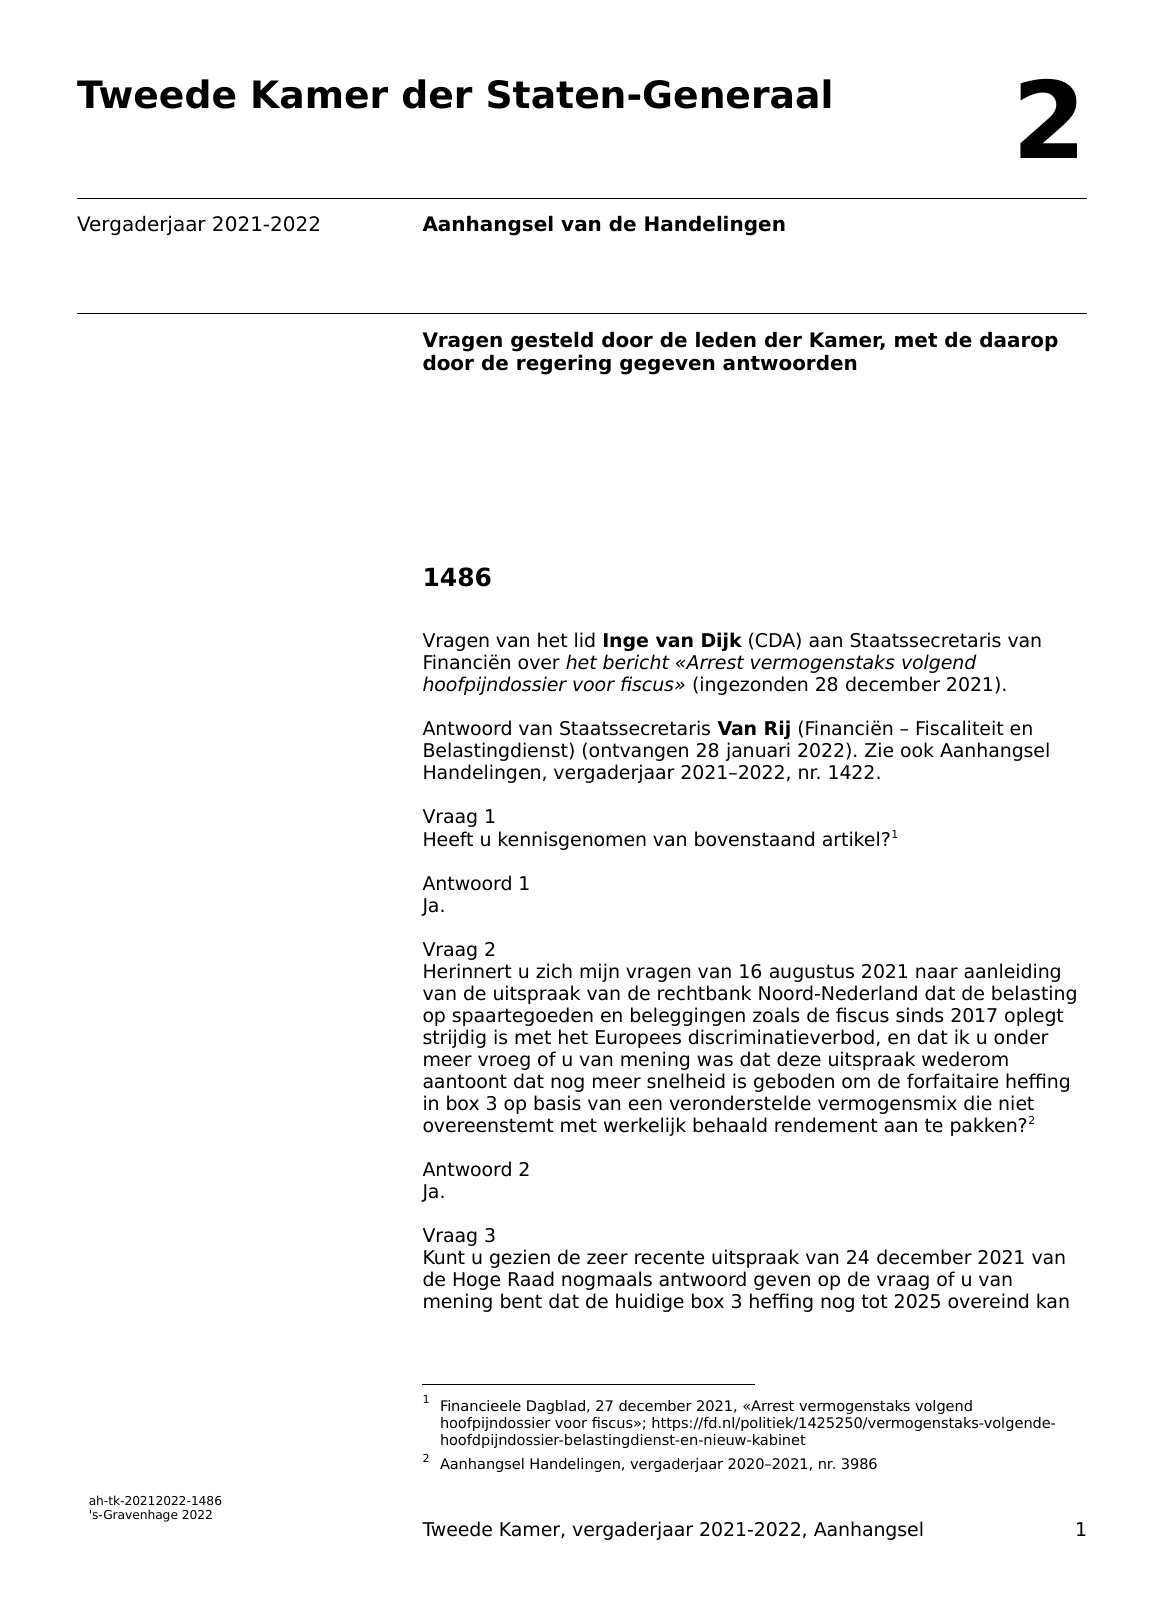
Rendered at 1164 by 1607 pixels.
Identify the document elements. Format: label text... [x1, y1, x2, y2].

text 1486 [422, 563, 1087, 592]
text Ja. [422, 894, 1087, 917]
table_header 2 [886, 59, 1087, 198]
text Kunt u gezien de zeer recente uitspraak van 24 december 2021 van de Hoge Raad nogmaals antwoord geven op de vraag of u van mening bent dat de huidige box 3 heffing nog tot 2025 overeind kan [422, 1247, 1087, 1313]
text Vraag 3 [422, 1225, 1087, 1247]
text Antwoord 2 [422, 1159, 1087, 1181]
text Aanhangsel Handelingen, vergaderjaar 2020–2021, nr. 3986 [422, 1452, 1087, 1474]
text Antwoord 1 [422, 873, 1087, 894]
text ah-tk-20212022-1486 [88, 1494, 323, 1508]
text Financieele Dagblad, 27 december 2021, «Arrest vermogenstaks volgend hoofpijndossier voor fiscus»; https://fd.nl/politiek/1425250/vermogenstaks-volgende-hoofdpijndossier-belastingdienst-en-nieuw-kabinet [422, 1393, 1087, 1449]
table_cell Aanhangsel van de Handelingen [422, 199, 1087, 313]
text Heeft u kennisgenomen van bovenstaand artikel? [422, 828, 1087, 850]
table_header Tweede Kamer der Staten-Generaal [77, 59, 886, 198]
text Ja. [422, 1181, 1087, 1203]
table_cell Vergaderjaar 2021-2022 [77, 199, 422, 313]
text Vraag 2 [422, 939, 1087, 961]
table_cell [77, 314, 422, 375]
text Vragen van het lid Inge van Dijk (CDA) aan Staatssecretaris van Financiën over het bericht «Arrest vermogenstaks volgend hoofpijndossier voor fiscus» (ingezonden 28 december 2021). [422, 630, 1087, 696]
text 's-Gravenhage 2022 [88, 1508, 323, 1522]
text Herinnert u zich mijn vragen van 16 augustus 2021 naar aanleiding van de uitspraak van de rechtbank Noord-Nederland dat de belasting op spaartegoeden en beleggingen zoals de fiscus sinds 2017 oplegt strijdig is met het Europees discriminatieverbod, en dat ik u onder meer vroeg of u van mening was dat deze uitspraak wederom aantoont dat nog meer snelheid is geboden om de forfaitaire heffing in box 3 op basis van een veronderstelde vermogensmix die niet overeenstemt met werkelijk behaald rendement aan te pakken? [422, 961, 1087, 1137]
text Vraag 1 [422, 806, 1087, 828]
text Antwoord van Staatssecretaris Van Rij (Financiën – Fiscaliteit en Belastingdienst) (ontvangen 28 januari 2022). Zie ook Aanhangsel Handelingen, vergaderjaar 2021–2022, nr. 1422. [422, 718, 1087, 784]
table_cell Vragen gesteld door de leden der Kamer, met de daarop door de regering gegeven antwoorden [422, 314, 1087, 375]
